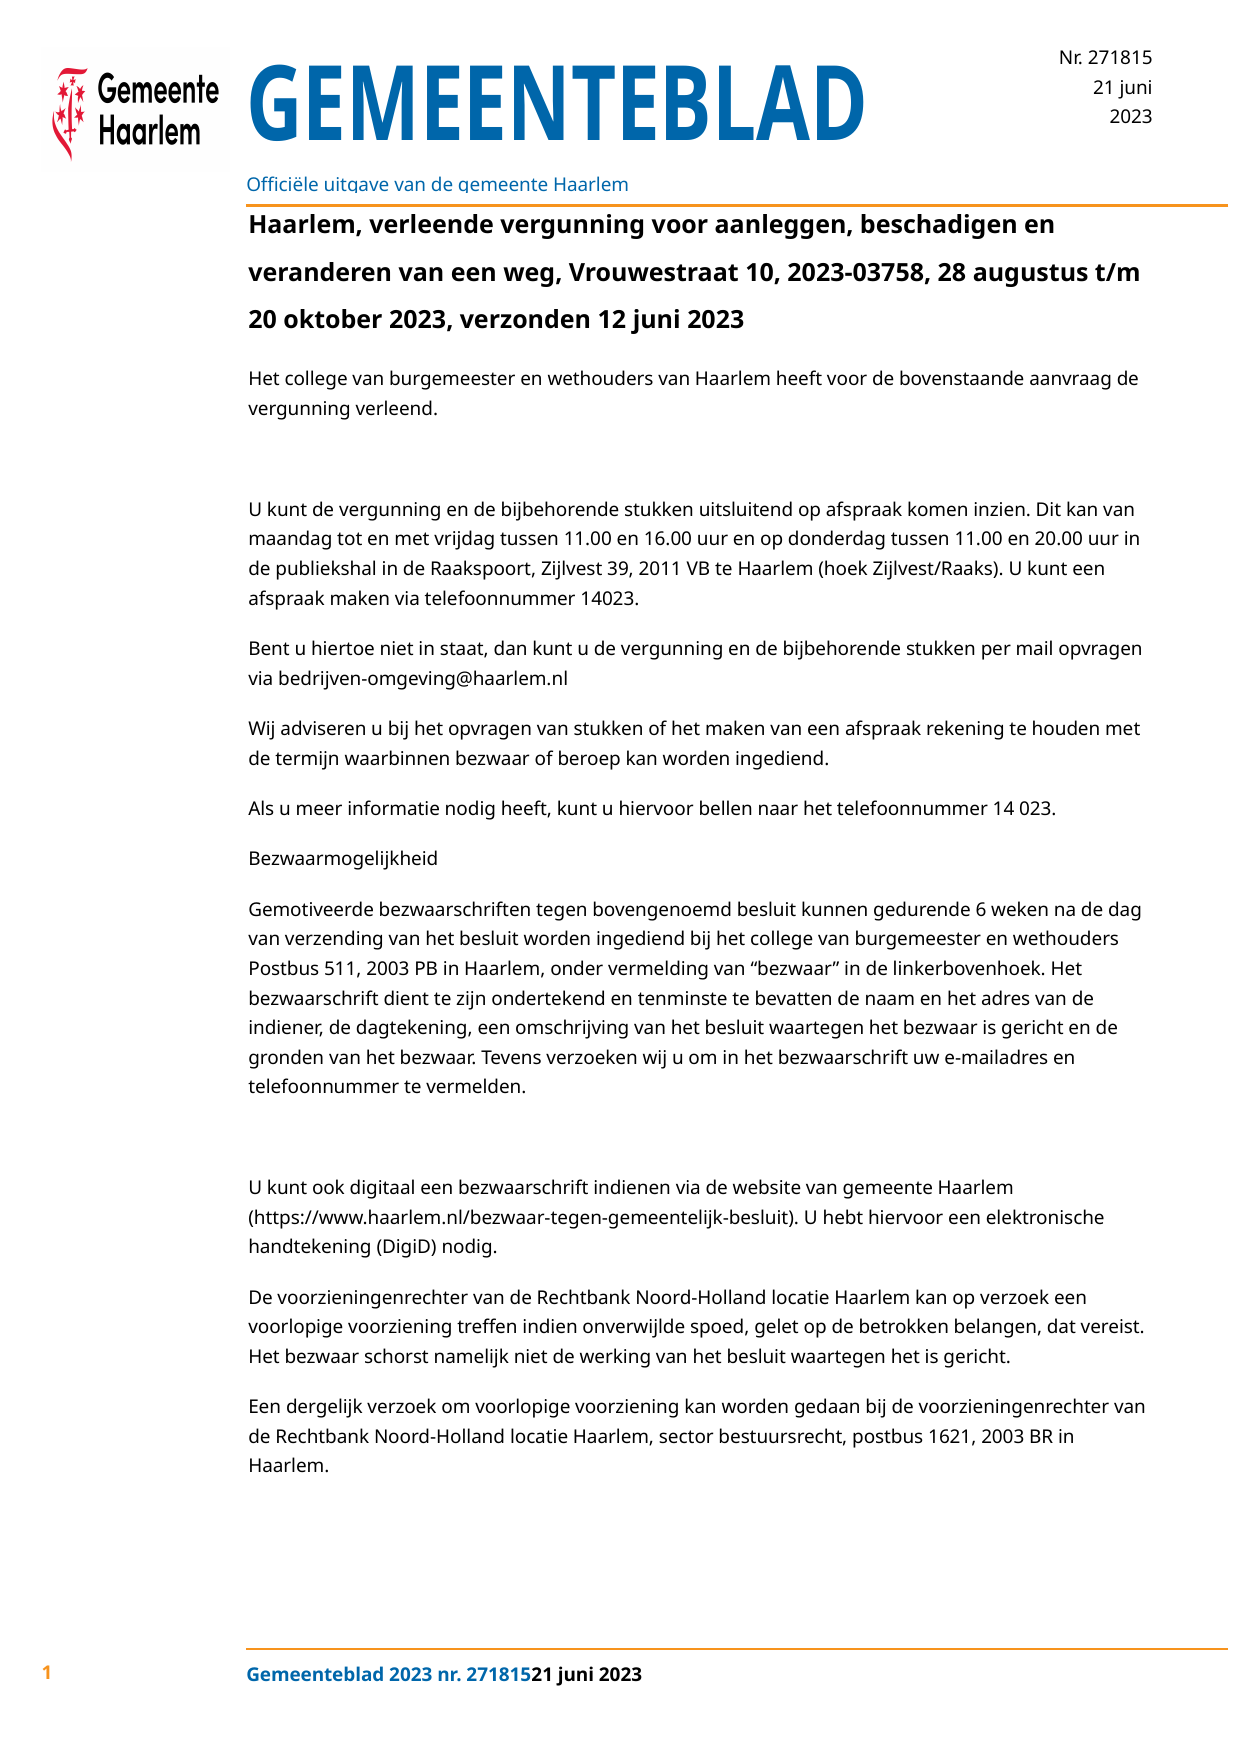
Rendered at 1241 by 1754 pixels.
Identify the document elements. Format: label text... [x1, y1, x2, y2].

text Als u meer informatie nodig heeft, kunt u hiervoor bellen naar het telefoonnummer 14 023. [248, 795, 1152, 821]
text U kunt ook digitaal een bezwaarschrift indienen via de website van gemeente Haarlem (https://www.haarlem.nl/bezwaar-tegen-gemeentelijk-besluit). U hebt hiervoor een elektronische handtekening (DigiD) nodig. [248, 1174, 1152, 1259]
text Het college van burgemeester en wethouders van Haarlem heeft voor de bovenstaande aanvraag de vergunning verleend. [248, 366, 1152, 421]
text Haarlem, verleende vergunning voor aanleggen, beschadigen en veranderen van een weg, Vrouwestraat 10, 2023-03758, 28 augustus t/m 20 oktober 2023, verzonden 12 juni 2023 [248, 207, 1152, 336]
text Een dergelijk verzoek om voorlopige voorziening kan worden gedaan bij de voorzieningenrechter van de Rechtbank Noord-Holland locatie Haarlem, sector bestuursrecht, postbus 1621, 2003 BR in Haarlem. [248, 1393, 1152, 1478]
text De voorzieningenrechter van de Rechtbank Noord-Holland locatie Haarlem kan op verzoek een voorlopige voorziening treffen indien onverwijlde spoed, gelet op de betrokken belangen, dat vereist. Het bezwaar schorst namelijk niet de werking van het besluit waartegen het is gericht. [248, 1284, 1152, 1369]
text Wij adviseren u bij het opvragen van stukken of het maken van een afspraak rekening te houden met de termijn waarbinnen bezwaar of beroep kan worden ingediend. [248, 715, 1152, 770]
picture [41, 47, 231, 172]
text U kunt de vergunning en de bijbehorende stukken uitsluitend op afspraak komen inzien. Dit kan van maandag tot en met vrijdag tussen 11.00 en 16.00 uur en op donderdag tussen 11.00 en 20.00 uur in de publiekshal in de Raakspoort, Zijlvest 39, 2011 VB te Haarlem (hoek Zijlvest/Raaks). U kunt een afspraak maken via telefoonnummer 14023. [248, 496, 1152, 610]
text Bezwaarmogelijkheid [248, 846, 1152, 871]
text Bent u hiertoe niet in staat, dan kunt u de vergunning en de bijbehorende stukken per mail opvragen via bedrijven-omgeving@haarlem.nl [248, 635, 1152, 690]
text Gemotiveerde bezwaarschriften tegen bovengenoemd besluit kunnen gedurende 6 weken na de dag van verzending van het besluit worden ingediend bij het college van burgemeester en wethouders Postbus 511, 2003 PB in Haarlem, onder vermelding van “bezwaar” in de linkerbovenhoek. Het bezwaarschrift dient te zijn ondertekend en tenminste te bevatten de naam en het adres van de indiener, de dagtekening, een omschrijving van het besluit waartegen het bezwaar is gericht en de gronden van het bezwaar. Tevens verzoeken wij u om in het bezwaarschrift uw e-mailadres en telefoonnummer te vermelden. [248, 896, 1152, 1099]
